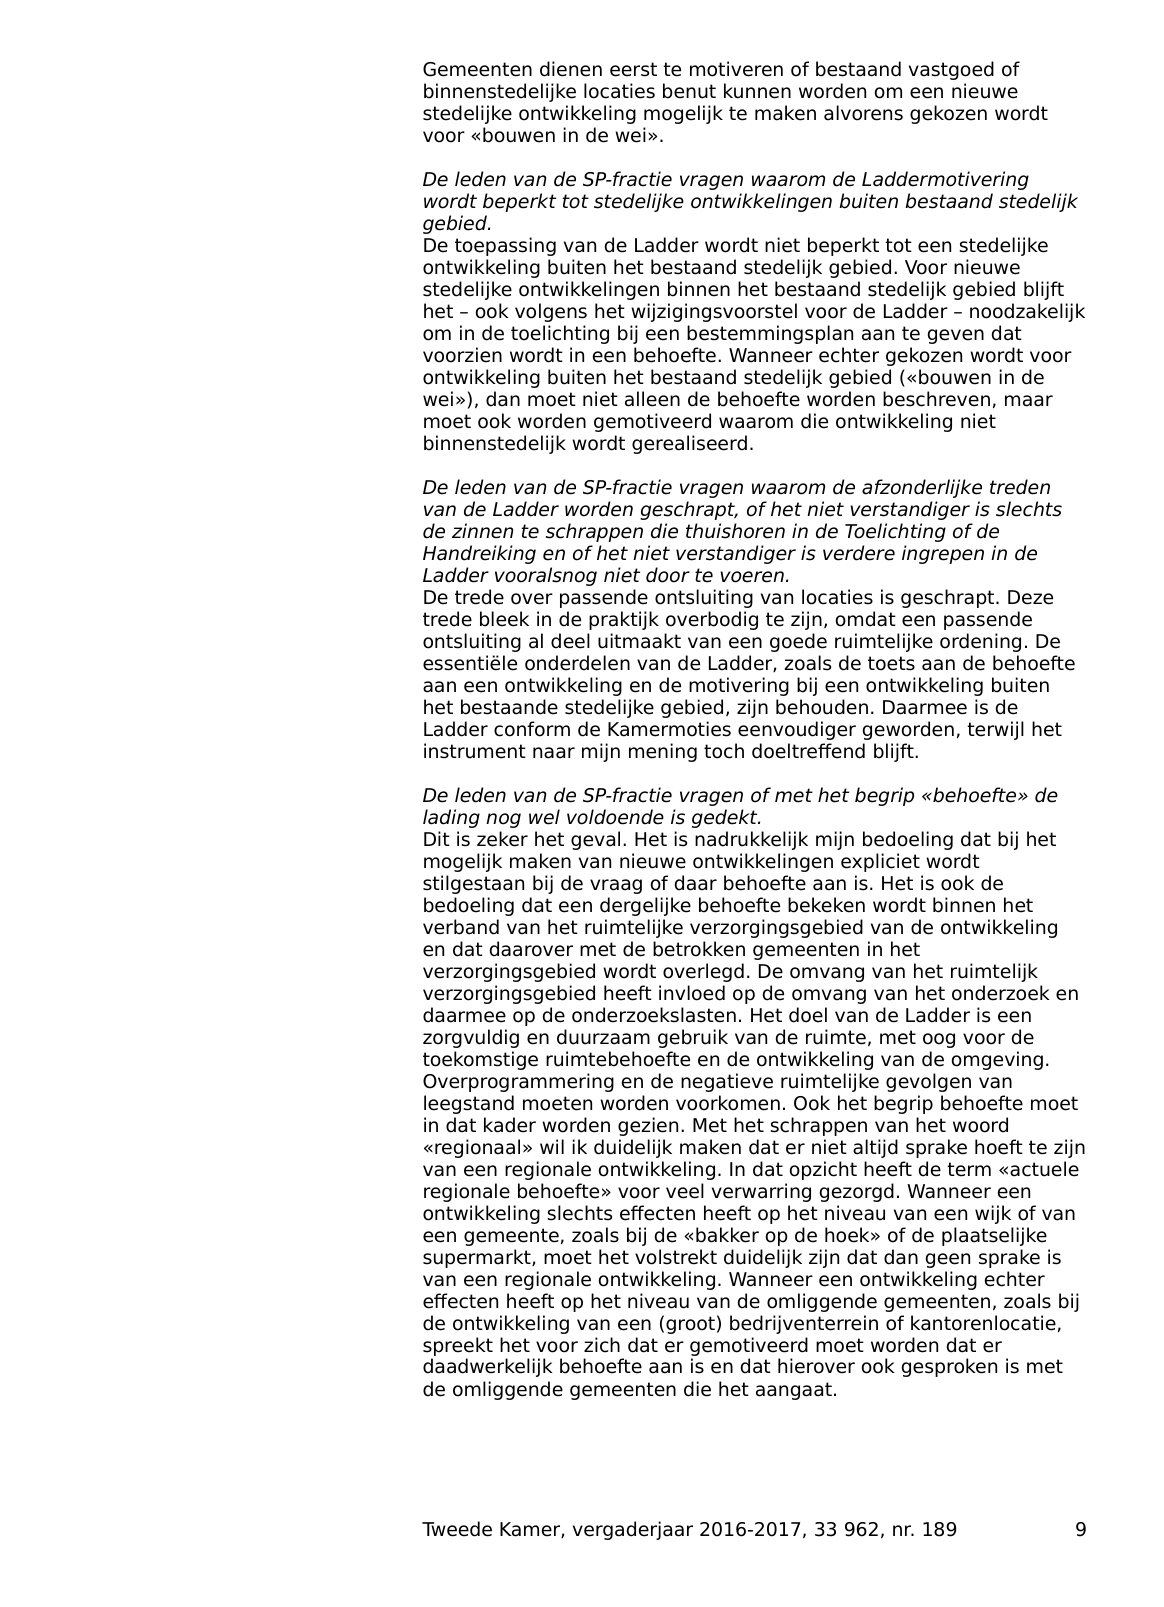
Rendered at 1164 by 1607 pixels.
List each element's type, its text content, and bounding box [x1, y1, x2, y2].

text Gemeenten dienen eerst te motiveren of bestaand vastgoed of binnenstedelijke locaties benut kunnen worden om een nieuwe stedelijke ontwikkeling mogelijk te maken alvorens gekozen wordt voor «bouwen in de wei». [422, 59, 1087, 147]
text Dit is zeker het geval. Het is nadrukkelijk mijn bedoeling dat bij het mogelijk maken van nieuwe ontwikkelingen expliciet wordt stilgestaan bij de vraag of daar behoefte aan is. Het is ook de bedoeling dat een dergelijke behoefte bekeken wordt binnen het verband van het ruimtelijke verzorgingsgebied van de ontwikkeling en dat daarover met de betrokken gemeenten in het verzorgingsgebied wordt overlegd. De omvang van het ruimtelijk verzorgingsgebied heeft invloed op de omvang van het onderzoek en daarmee op de onderzoekslasten. Het doel van de Ladder is een zorgvuldig en duurzaam gebruik van de ruimte, met oog voor de toekomstige ruimtebehoefte en de ontwikkeling van de omgeving. Overprogrammering en de negatieve ruimtelijke gevolgen van leegstand moeten worden voorkomen. Ook het begrip behoefte moet in dat kader worden gezien. Met het schrappen van het woord «regionaal» wil ik duidelijk maken dat er niet altijd sprake hoeft te zijn van een regionale ontwikkeling. In dat opzicht heeft de term «actuele regionale behoefte» voor veel verwarring gezorgd. Wanneer een ontwikkeling slechts effecten heeft op het niveau van een wijk of van een gemeente, zoals bij de «bakker op de hoek» of de plaatselijke supermarkt, moet het volstrekt duidelijk zijn dat dan geen sprake is van een regionale ontwikkeling. Wanneer een ontwikkeling echter effecten heeft op het niveau van de omliggende gemeenten, zoals bij de ontwikkeling van een (groot) bedrijventerrein of kantorenlocatie, spreekt het voor zich dat er gemotiveerd moet worden dat er daadwerkelijk behoefte aan is en dat hierover ook gesproken is met de omliggende gemeenten die het aangaat. [422, 829, 1087, 1400]
text De leden van de SP-fractie vragen waarom de afzonderlijke treden van de Ladder worden geschrapt, of het niet verstandiger is slechts de zinnen te schrappen die thuishoren in de Toelichting of de Handreiking en of het niet verstandiger is verdere ingrepen in de Ladder vooralsnog niet door te voeren. [422, 477, 1087, 587]
text De toepassing van de Ladder wordt niet beperkt tot een stedelijke ontwikkeling buiten het bestaand stedelijk gebied. Voor nieuwe stedelijke ontwikkelingen binnen het bestaand stedelijk gebied blijft het – ook volgens het wijzigingsvoorstel voor de Ladder – noodzakelijk om in de toelichting bij een bestemmingsplan aan te geven dat voorzien wordt in een behoefte. Wanneer echter gekozen wordt voor ontwikkeling buiten het bestaand stedelijk gebied («bouwen in de wei»), dan moet niet alleen de behoefte worden beschreven, maar moet ook worden gemotiveerd waarom die ontwikkeling niet binnenstedelijk wordt gerealiseerd. [422, 235, 1087, 455]
text De trede over passende ontsluiting van locaties is geschrapt. Deze trede bleek in de praktijk overbodig te zijn, omdat een passende ontsluiting al deel uitmaakt van een goede ruimtelijke ordening. De essentiële onderdelen van de Ladder, zoals de toets aan de behoefte aan een ontwikkeling en de motivering bij een ontwikkeling buiten het bestaande stedelijke gebied, zijn behouden. Daarmee is de Ladder conform de Kamermoties eenvoudiger geworden, terwijl het instrument naar mijn mening toch doeltreffend blijft. [422, 587, 1087, 763]
text De leden van de SP-fractie vragen of met het begrip «behoefte» de lading nog wel voldoende is gedekt. [422, 785, 1087, 829]
text De leden van de SP-fractie vragen waarom de Laddermotivering wordt beperkt tot stedelijke ontwikkelingen buiten bestaand stedelijk gebied. [422, 169, 1087, 235]
